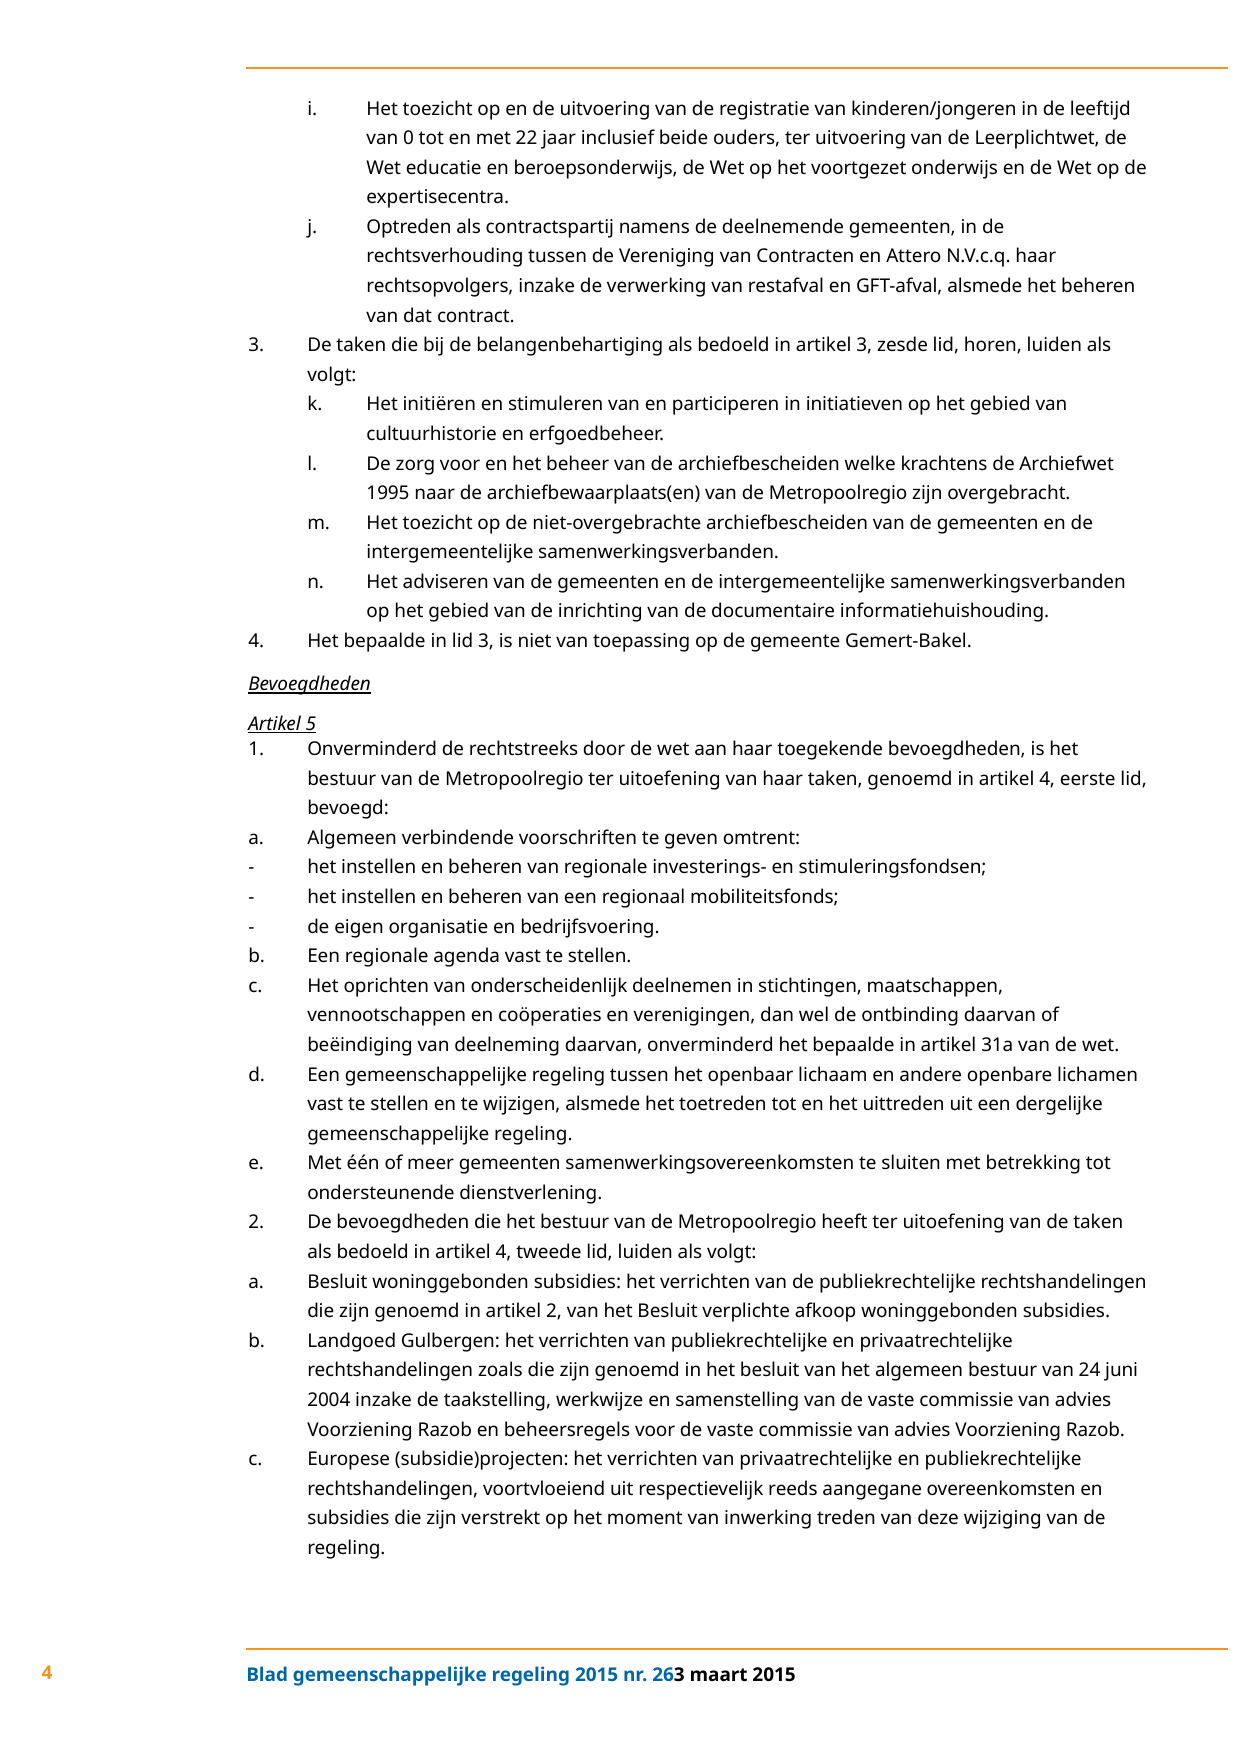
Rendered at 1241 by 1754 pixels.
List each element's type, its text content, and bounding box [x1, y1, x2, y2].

text Artikel 5 [248, 710, 1152, 735]
list De zorg voor en het beheer van de archiefbescheiden welke krachtens de Archiefwet 1995 naar de archiefbewaarplaats(en) van de Metropoolregio zijn overgebracht. [307, 450, 1152, 505]
text Bevoegdheden [248, 670, 1152, 696]
list De bevoegdheden die het bestuur van de Metropoolregio heeft ter uitoefening van de taken als bedoeld in artikel 4, tweede lid, luiden als volgt: [248, 1209, 1152, 1264]
list Onverminderd de rechtstreeks door de wet aan haar toegekende bevoegdheden, is het bestuur van de Metropoolregio ter uitoefening van haar taken, genoemd in artikel 4, eerste lid, bevoegd: [248, 735, 1152, 820]
list Algemeen verbindende voorschriften te geven omtrent: [248, 824, 1152, 850]
list De taken die bij de belangenbehartiging als bedoeld in artikel 3, zesde lid, horen, luiden als volgt: [248, 331, 1152, 387]
list Optreden als contractspartij namens de deelnemende gemeenten, in de rechtsverhouding tussen de Vereniging van Contracten en Attero N.V.c.q. haar rechtsopvolgers, inzake de verwerking van restafval en GFT-afval, alsmede het beheren van dat contract. [307, 213, 1152, 328]
list Landgoed Gulbergen: het verrichten van publiekrechtelijke en privaatrechtelijke rechtshandelingen zoals die zijn genoemd in het besluit van het algemeen bestuur van 24 juni 2004 inzake de taakstelling, werkwijze en samenstelling van de vaste commissie van advies Voorziening Razob en beheersregels voor de vaste commissie van advies Voorziening Razob. [248, 1327, 1152, 1442]
list Het adviseren van de gemeenten en de intergemeentelijke samenwerkingsverbanden op het gebied van de inrichting van de documentaire informatiehuishouding. [307, 568, 1152, 623]
list de eigen organisatie en bedrijfsvoering. [248, 913, 1152, 939]
list Besluit woninggebonden subsidies: het verrichten van de publiekrechtelijke rechtshandelingen die zijn genoemd in artikel 2, van het Besluit verplichte afkoop woninggebonden subsidies. [248, 1268, 1152, 1323]
list Met één of meer gemeenten samenwerkingsovereenkomsten te sluiten met betrekking tot ondersteunende dienstverlening. [248, 1149, 1152, 1205]
list Het toezicht op de niet-overgebrachte archiefbescheiden van de gemeenten en de intergemeentelijke samenwerkingsverbanden. [307, 509, 1152, 564]
list het instellen en beheren van regionale investerings- en stimuleringsfondsen; [248, 854, 1152, 879]
list het instellen en beheren van een regionaal mobiliteitsfonds; [248, 883, 1152, 909]
list Het oprichten van onderscheidenlijk deelnemen in stichtingen, maatschappen, vennootschappen en coöperaties en verenigingen, dan wel de ontbinding daarvan of beëindiging van deelneming daarvan, onverminderd het bepaalde in artikel 31a van de wet. [248, 972, 1152, 1057]
list Het toezicht op en de uitvoering van de registratie van kinderen/jongeren in de leeftijd van 0 tot en met 22 jaar inclusief beide ouders, ter uitvoering van de Leerplichtwet, de Wet educatie en beroepsonderwijs, de Wet op het voortgezet onderwijs en de Wet op de expertisecentra. [307, 95, 1152, 209]
list Het bepaalde in lid 3, is niet van toepassing op de gemeente Gemert-Bakel. [248, 627, 1152, 653]
list Europese (subsidie)projecten: het verrichten van privaatrechtelijke en publiekrechtelijke rechtshandelingen, voortvloeiend uit respectievelijk reeds aangegane overeenkomsten en subsidies die zijn verstrekt op het moment van inwerking treden van deze wijziging van de regeling. [248, 1445, 1152, 1560]
list Het initiëren en stimuleren van en participeren in initiatieven op het gebied van cultuurhistorie en erfgoedbeheer. [307, 391, 1152, 446]
picture [41, 47, 231, 172]
list Een gemeenschappelijke regeling tussen het openbaar lichaam en andere openbare lichamen vast te stellen en te wijzigen, alsmede het toetreden tot en het uittreden uit een dergelijke gemeenschappelijke regeling. [248, 1061, 1152, 1146]
list Een regionale agenda vast te stellen. [248, 942, 1152, 968]
